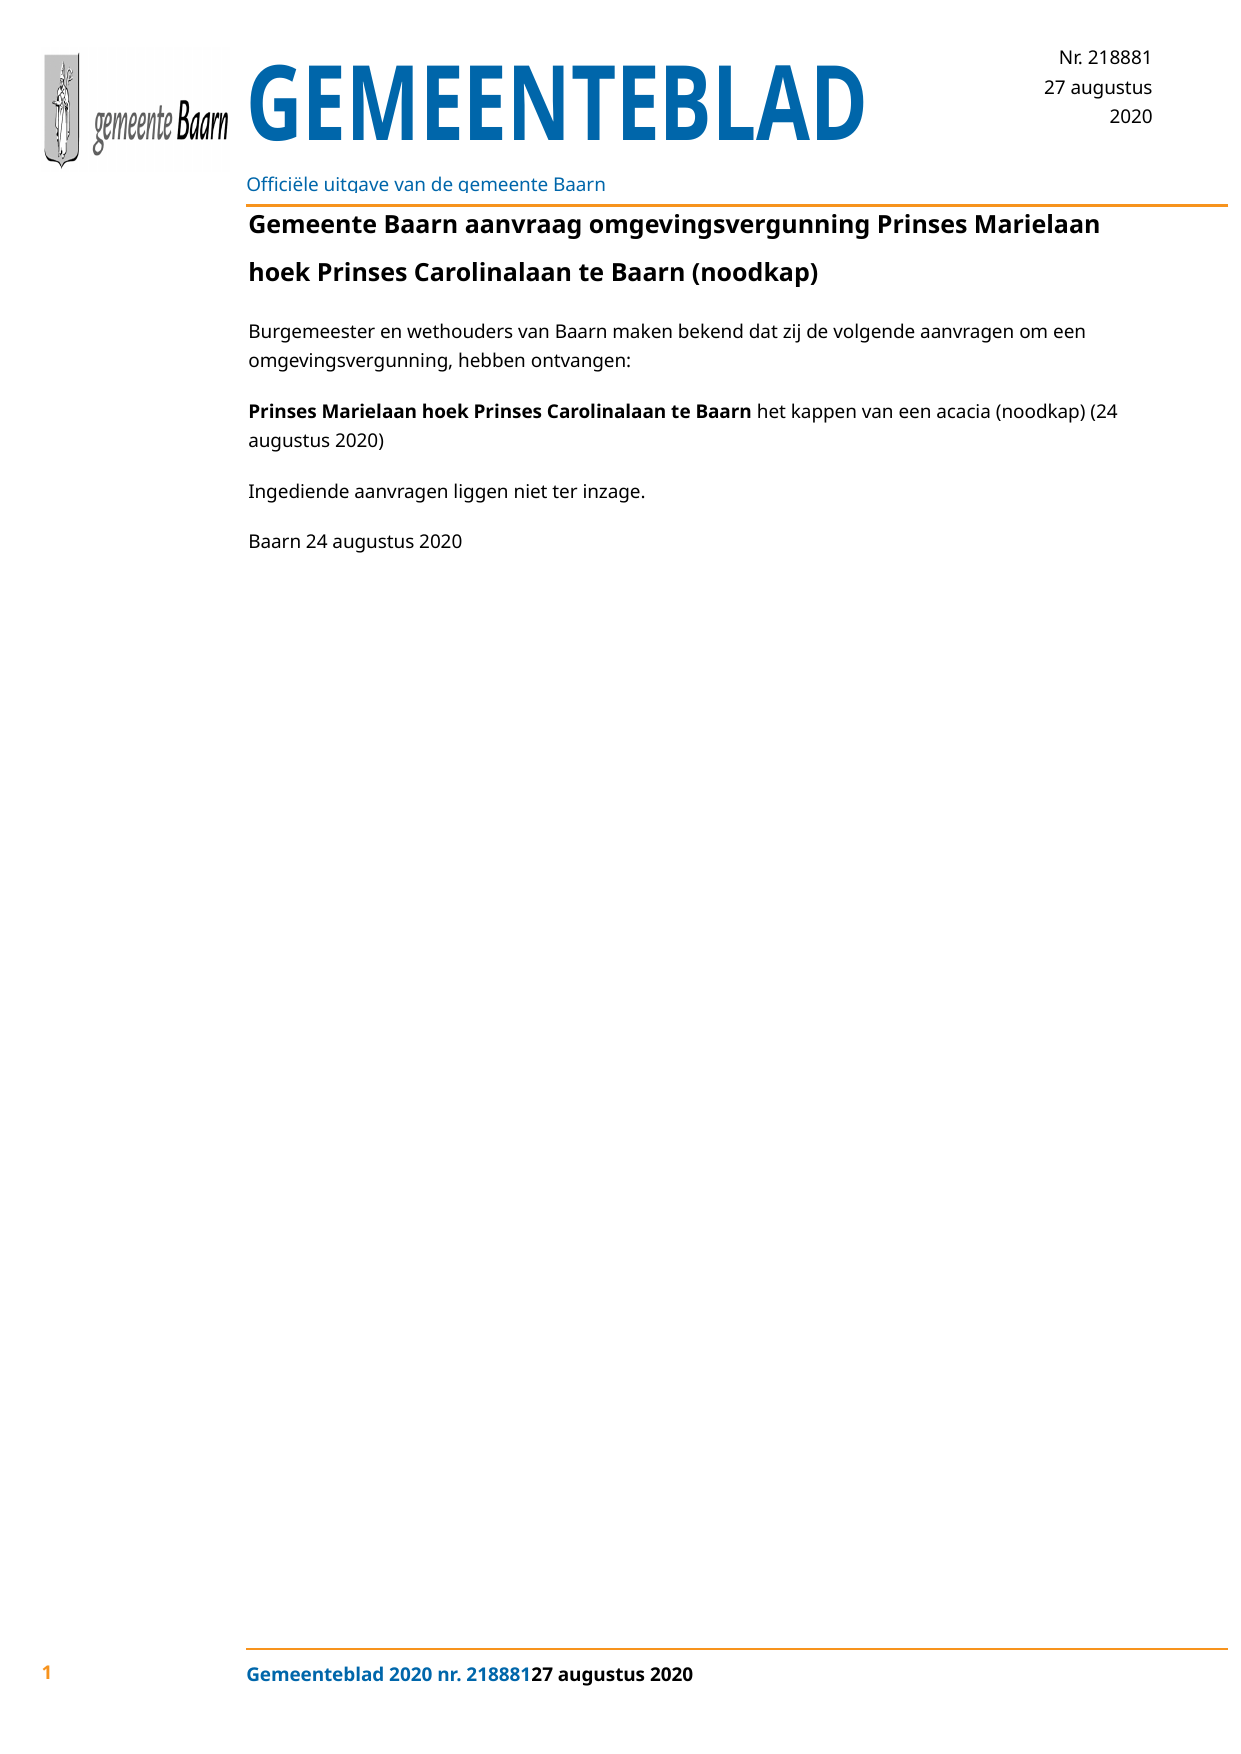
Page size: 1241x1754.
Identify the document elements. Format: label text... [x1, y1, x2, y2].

text Prinses Marielaan hoek Prinses Carolinalaan te Baarn het kappen van een acacia (noodkap) (24 augustus 2020) [248, 398, 1152, 453]
picture [41, 47, 231, 172]
text Baarn 24 augustus 2020 [248, 528, 1152, 554]
text Gemeente Baarn aanvraag omgevingsvergunning Prinses Marielaan hoek Prinses Carolinalaan te Baarn (noodkap) [248, 207, 1152, 288]
text Ingediende aanvragen liggen niet ter inzage. [248, 478, 1152, 504]
text Burgemeester en wethouders van Baarn maken bekend dat zij de volgende aanvragen om een omgevingsvergunning, hebben ontvangen: [248, 318, 1152, 373]
